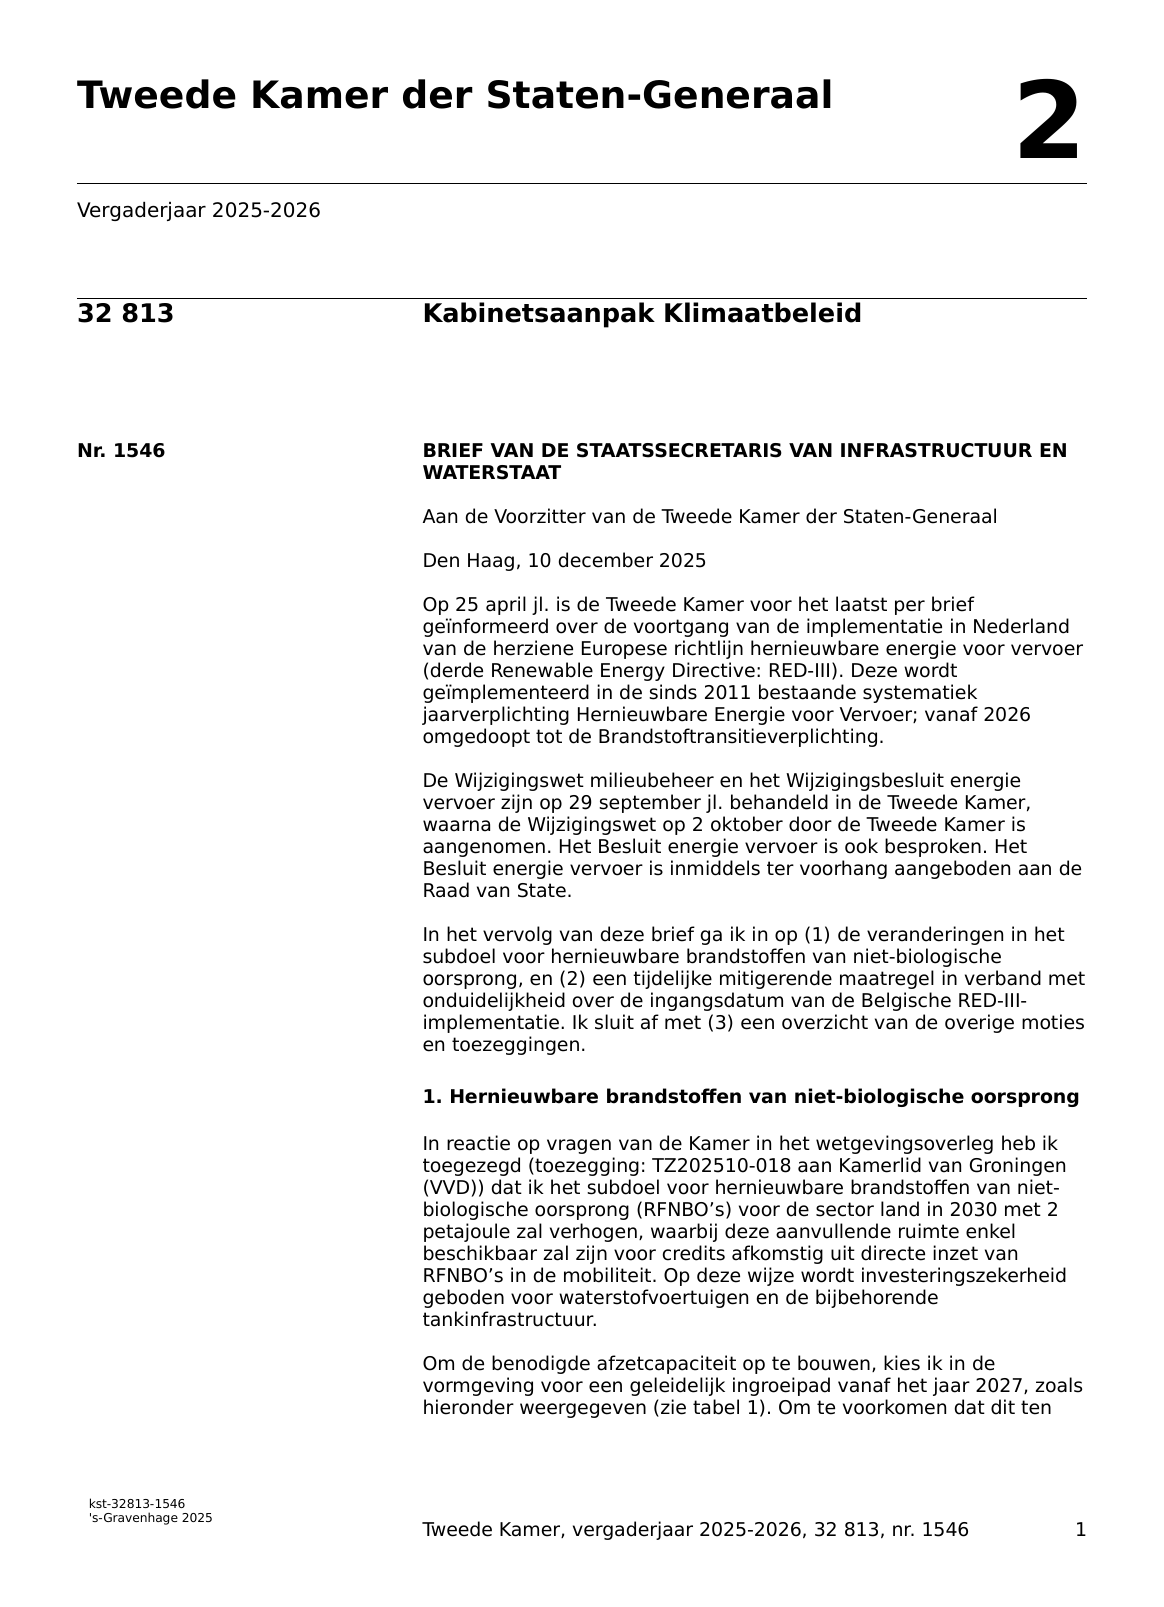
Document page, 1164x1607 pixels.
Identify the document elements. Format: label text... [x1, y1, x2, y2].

text In het vervolg van deze brief ga ik in op (1) de veranderingen in het subdoel voor hernieuwbare brandstoffen van niet-biologische oorsprong, en (2) een tijdelijke mitigerende maatregel in verband met onduidelijkheid over de ingangsdatum van de Belgische RED-III-implementatie. Ik sluit af met (3) een overzicht van de overige moties en toezeggingen. [422, 924, 1087, 1056]
text Den Haag, 10 december 2025 [422, 550, 1087, 572]
text Op 25 april jl. is de Tweede Kamer voor het laatst per brief geïnformeerd over de voortgang van de implementatie in Nederland van de herziene Europese richtlijn hernieuwbare energie voor vervoer (derde Renewable Energy Directive: RED-III). Deze wordt geïmplementeerd in de sinds 2011 bestaande systematiek jaarverplichting Hernieuwbare Energie voor Vervoer; vanaf 2026 omgedoopt tot de Brandstoftransitieverplichting. [422, 594, 1087, 748]
table_header 2 [886, 59, 1087, 183]
text kst-32813-1546 [88, 1497, 323, 1511]
text 's-Gravenhage 2025 [88, 1511, 323, 1525]
text Om de benodigde afzetcapaciteit op te bouwen, kies ik in de vormgeving voor een geleidelijk ingroeipad vanaf het jaar 2027, zoals hieronder weergegeven (zie tabel 1). Om te voorkomen dat dit ten [422, 1353, 1087, 1419]
text In reactie op vragen van de Kamer in het wetgevingsoverleg heb ik toegezegd (toezegging: TZ202510-018 aan Kamerlid van Groningen (VVD)) dat ik het subdoel voor hernieuwbare brandstoffen van niet-biologische oorsprong (RFNBO’s) voor de sector land in 2030 met 2 petajoule zal verhogen, waarbij deze aanvullende ruimte enkel beschikbaar zal zijn voor credits afkomstig uit directe inzet van RFNBO’s in de mobiliteit. Op deze wijze wordt investeringszekerheid geboden voor waterstofvoertuigen en de bijbehorende tankinfrastructuur. [422, 1133, 1087, 1331]
subtitle 32 813 Kabinetsaanpak Klimaatbeleid [77, 299, 1087, 329]
text De Wijzigingswet milieubeheer en het Wijzigingsbesluit energie vervoer zijn op 29 september jl. behandeld in de Tweede Kamer, waarna de Wijzigingswet op 2 oktober door de Tweede Kamer is aangenomen. Het Besluit energie vervoer is ook besproken. Het Besluit energie vervoer is inmiddels ter voorhang aangeboden aan de Raad van State. [422, 770, 1087, 902]
text Aan de Voorzitter van de Tweede Kamer der Staten-Generaal [422, 506, 1087, 528]
table_cell Vergaderjaar 2025-2026 [77, 184, 1087, 298]
subtitle 1. Hernieuwbare brandstoffen van niet-biologische oorsprong [422, 1086, 1087, 1108]
subtitle Nr. 1546 BRIEF VAN DE STAATSSECRETARIS VAN INFRASTRUCTUUR EN WATERSTAAT [77, 440, 1087, 484]
table_header Tweede Kamer der Staten-Generaal [77, 59, 886, 183]
